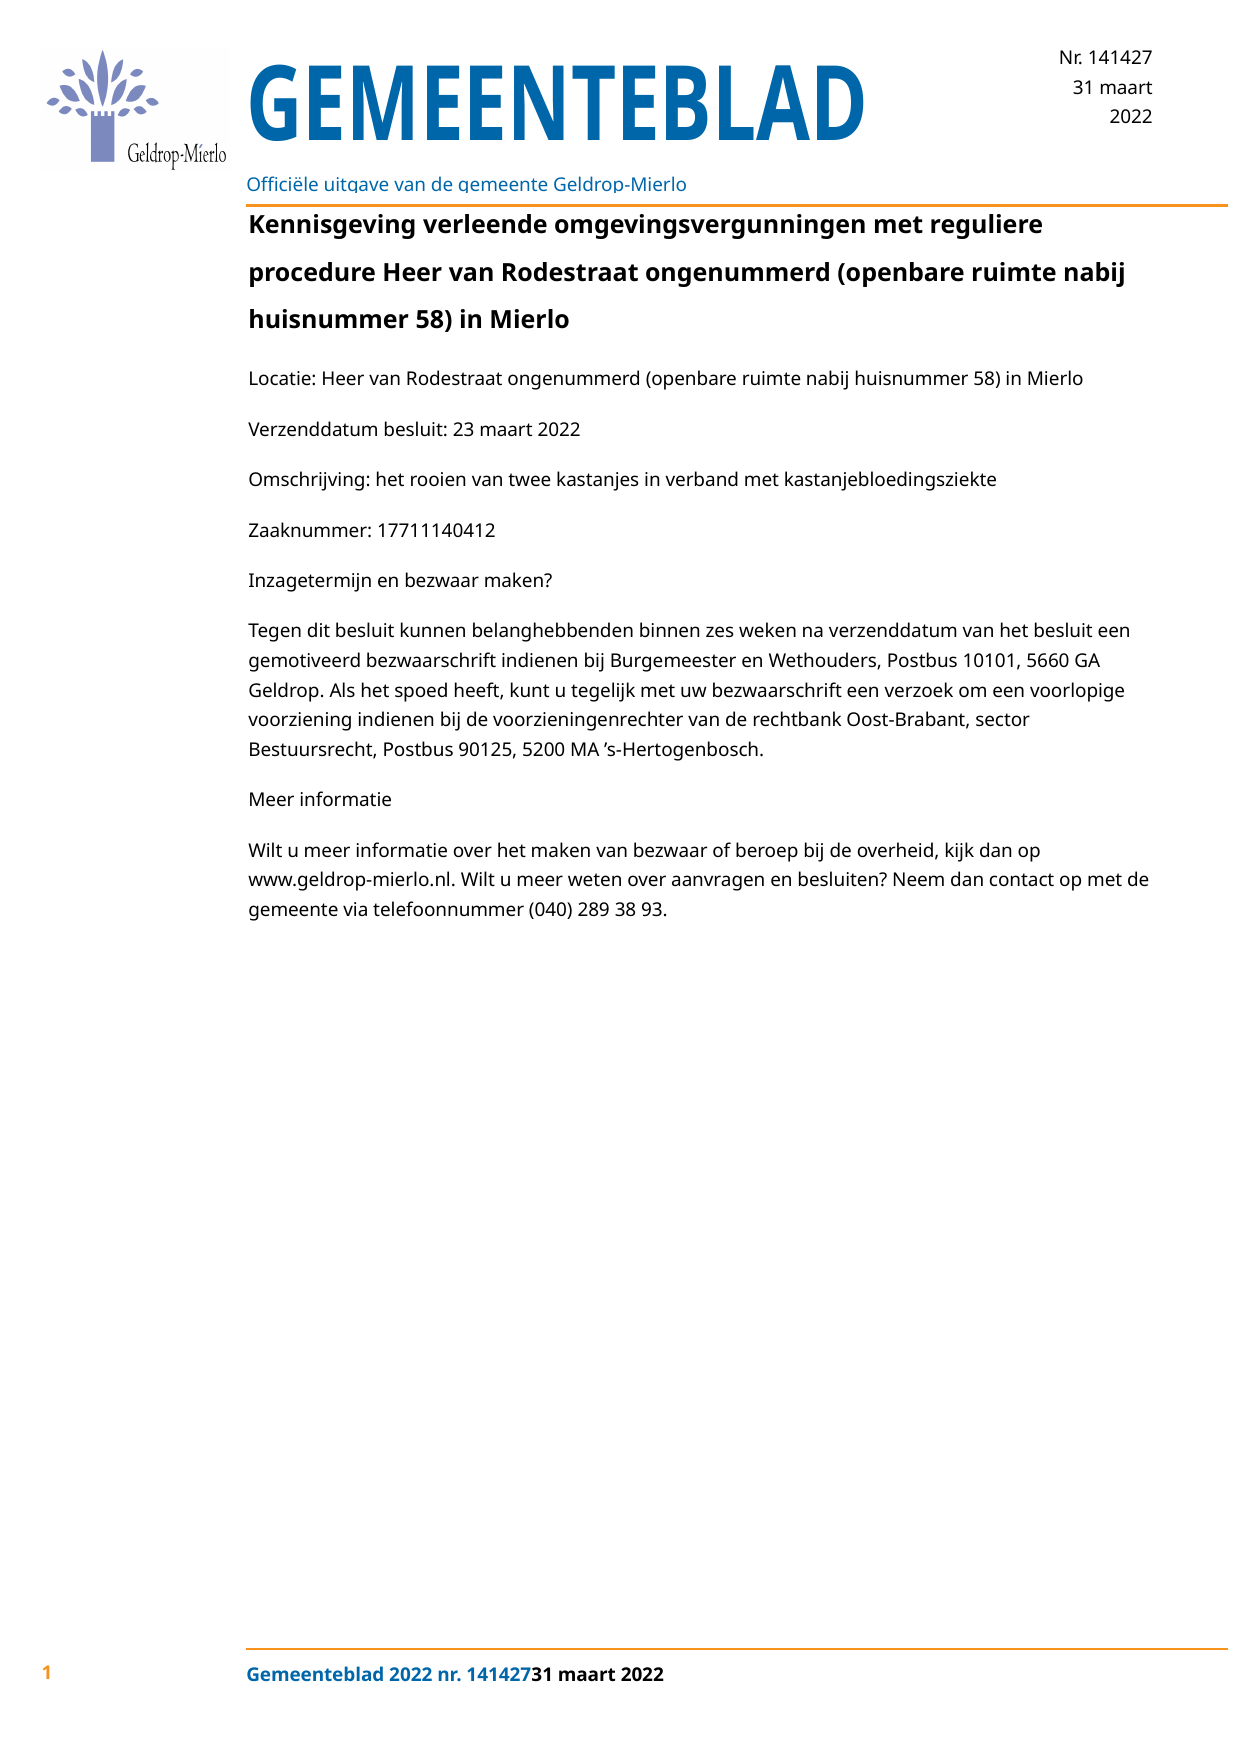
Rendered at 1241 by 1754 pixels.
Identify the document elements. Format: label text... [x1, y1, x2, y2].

text Kennisgeving verleende omgevingsvergunningen met reguliere procedure Heer van Rodestraat ongenummerd (openbare ruimte nabij huisnummer 58) in Mierlo [248, 207, 1152, 336]
text Meer informatie [248, 786, 1152, 812]
text Verzenddatum besluit: 23 maart 2022 [248, 416, 1152, 442]
text Zaaknummer: 17711140412 [248, 517, 1152, 542]
text Locatie: Heer van Rodestraat ongenummerd (openbare ruimte nabij huisnummer 58) in Mierlo [248, 366, 1152, 391]
picture [41, 47, 231, 172]
text Omschrijving: het rooien van twee kastanjes in verband met kastanjebloedingsziekte [248, 466, 1152, 492]
text Wilt u meer informatie over het maken van bezwaar of beroep bij de overheid, kijk dan op www.geldrop-mierlo.nl. Wilt u meer weten over aanvragen en besluiten? Neem dan contact op met de gemeente via telefoonnummer (040) 289 38 93. [248, 837, 1152, 922]
text Inzagetermijn en bezwaar maken? [248, 567, 1152, 593]
text Tegen dit besluit kunnen belanghebbenden binnen zes weken na verzenddatum van het besluit een gemotiveerd bezwaarschrift indienen bij Burgemeester en Wethouders, Postbus 10101, 5660 GA Geldrop. Als het spoed heeft, kunt u tegelijk met uw bezwaarschrift een verzoek om een voorlopige voorziening indienen bij de voorzieningenrechter van de rechtbank Oost-Brabant, sector Bestuursrecht, Postbus 90125, 5200 MA ’s-Hertogenbosch. [248, 618, 1152, 762]
